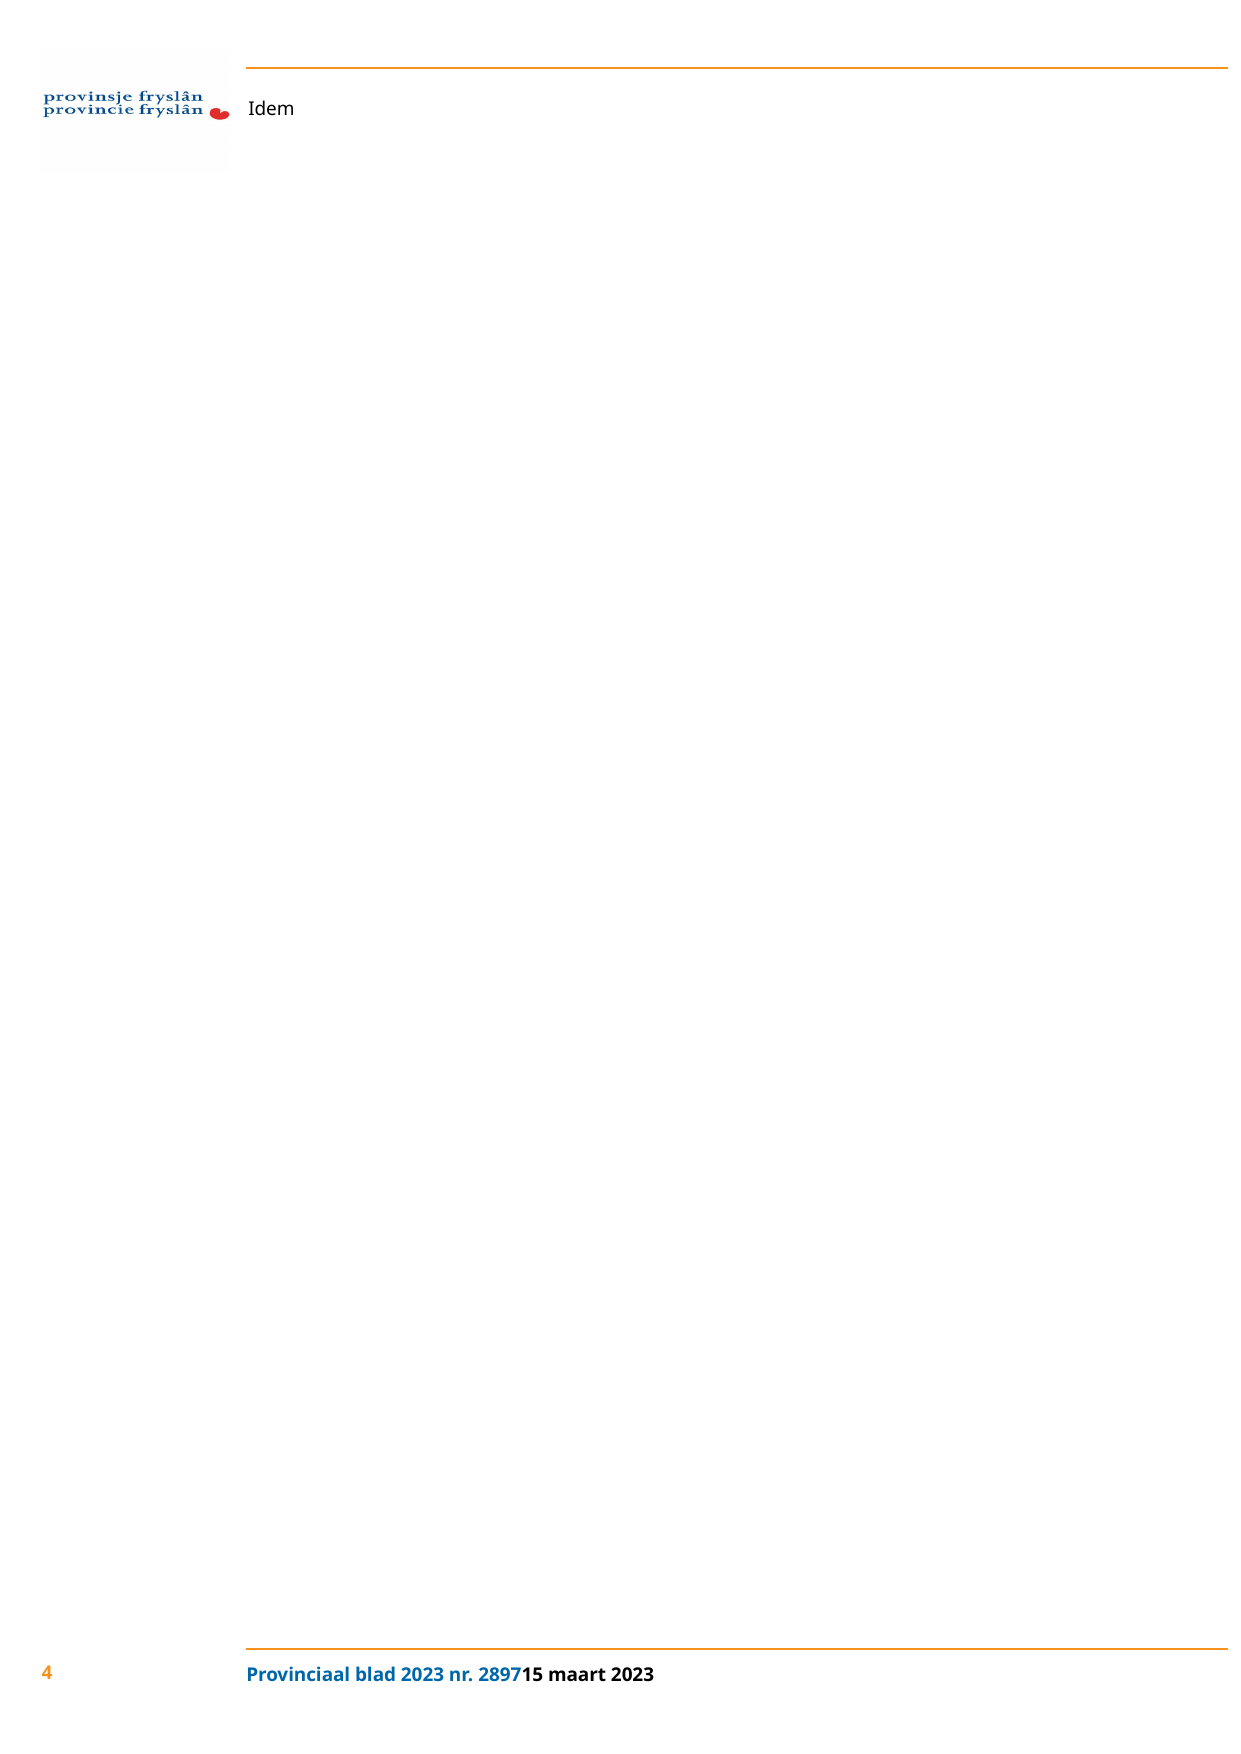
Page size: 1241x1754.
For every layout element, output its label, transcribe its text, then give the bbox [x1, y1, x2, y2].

text Idem [248, 95, 1152, 121]
picture [41, 47, 231, 172]
